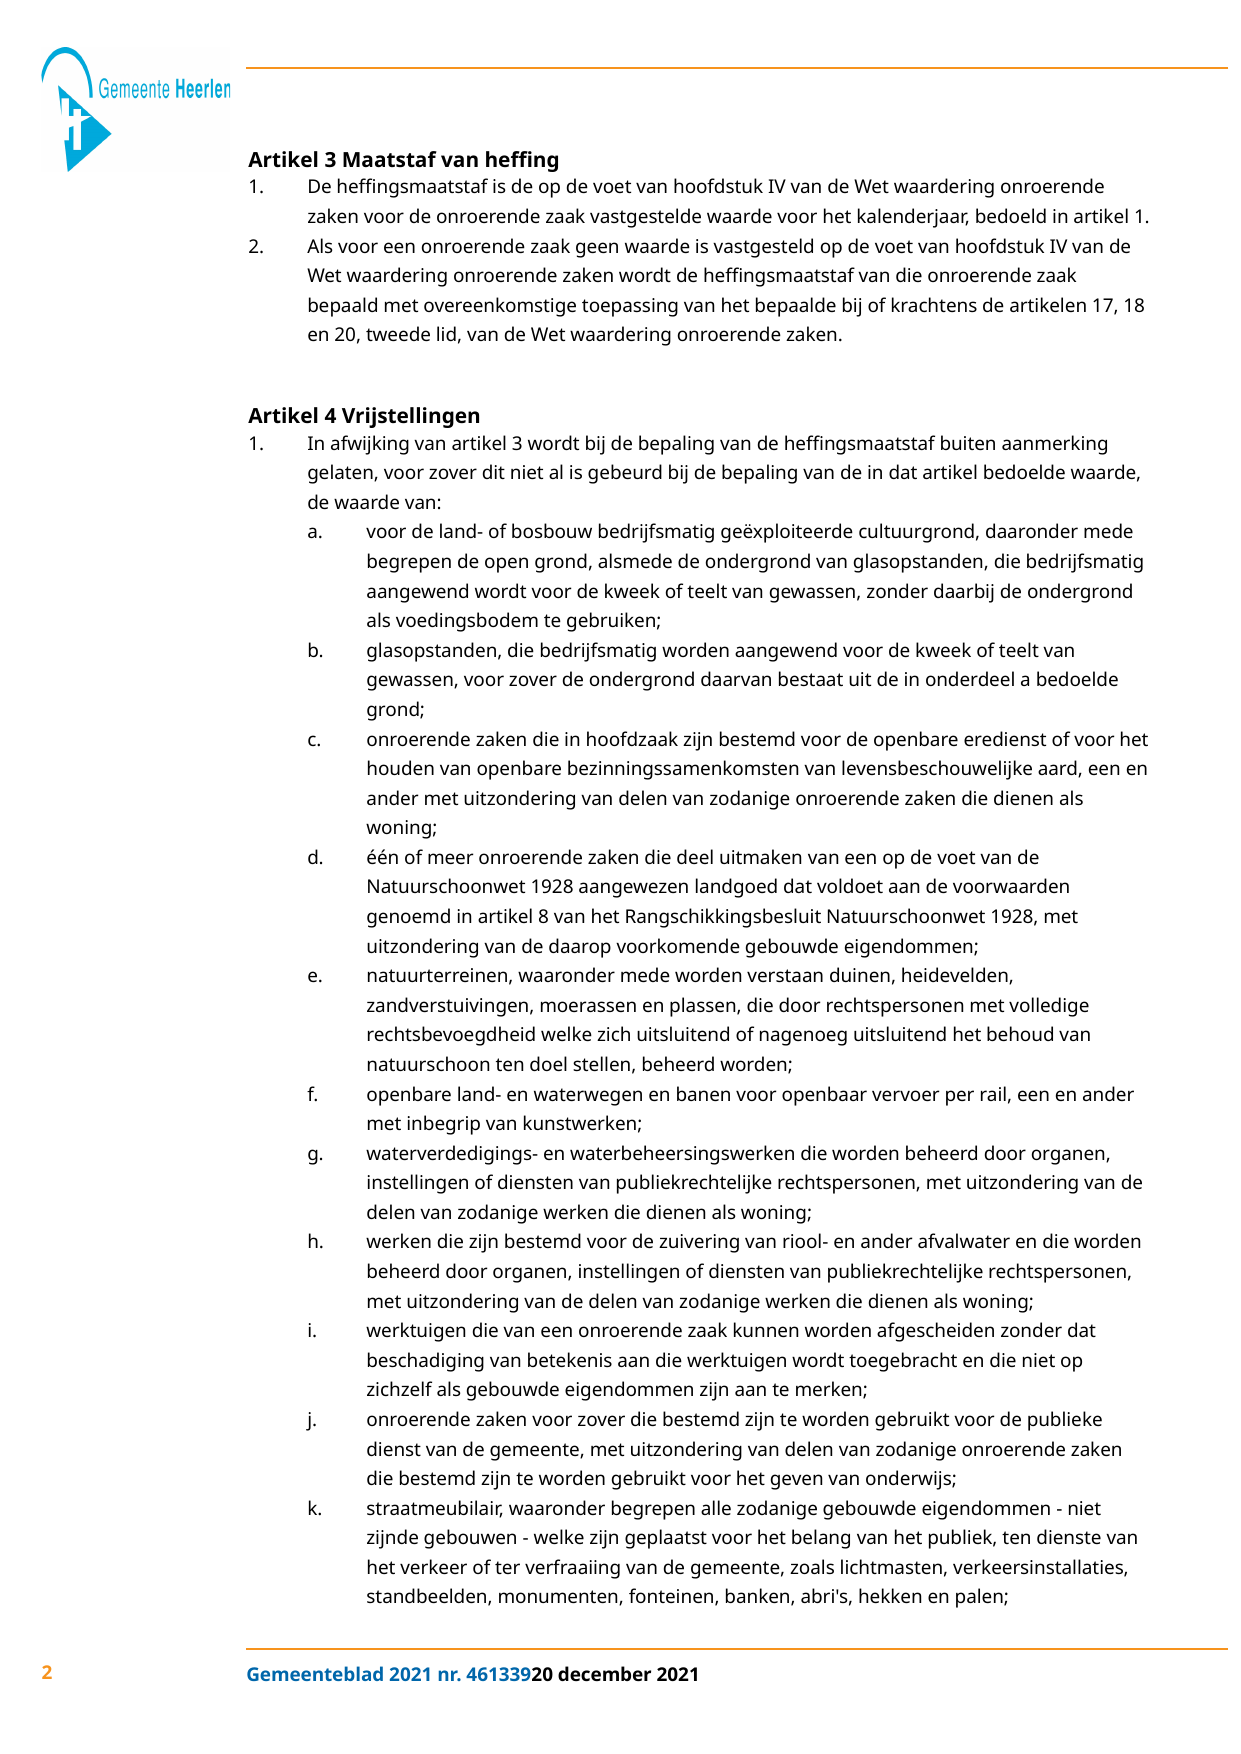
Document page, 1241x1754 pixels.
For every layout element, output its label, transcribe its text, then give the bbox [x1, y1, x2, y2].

list onroerende zaken voor zover die bestemd zijn te worden gebruikt voor de publieke dienst van de gemeente, met uitzondering van delen van zodanige onroerende zaken die bestemd zijn te worden gebruikt voor het geven van onderwijs; [307, 1406, 1152, 1491]
list openbare land- en waterwegen en banen voor openbaar vervoer per rail, een en ander met inbegrip van kunstwerken; [307, 1081, 1152, 1136]
list onroerende zaken die in hoofdzaak zijn bestemd voor de openbare eredienst of voor het houden van openbare bezinningssamenkomsten van levensbeschouwelijke aard, een en ander met uitzondering van delen van zodanige onroerende zaken die dienen als woning; [307, 726, 1152, 840]
list voor de land- of bosbouw bedrijfsmatig geëxploiteerde cultuurgrond, daaronder mede begrepen de open grond, alsmede de ondergrond van glasopstanden, die bedrijfsmatig aangewend wordt voor de kweek of teelt van gewassen, zonder daarbij de ondergrond als voedingsbodem te gebruiken; [307, 519, 1152, 633]
picture [41, 47, 59, 70]
list De heffingsmaatstaf is de op de voet van hoofdstuk IV van de Wet waardering onroerende zaken voor de onroerende zaak vastgestelde waarde voor het kalenderjaar, bedoeld in artikel 1. [248, 174, 1152, 229]
list straatmeubilair, waaronder begrepen alle zodanige gebouwde eigendommen - niet zijnde gebouwen - welke zijn geplaatst voor het belang van het publiek, ten dienste van het verkeer of ter verfraaiing van de gemeente, zoals lichtmasten, verkeersinstallaties, standbeelden, monumenten, fonteinen, banken, abri's, hekken en palen; [307, 1495, 1152, 1609]
list natuurterreinen, waaronder mede worden verstaan duinen, heidevelden, zandverstuivingen, moerassen en plassen, die door rechtspersonen met volledige rechtsbevoegdheid welke zich uitsluitend of nagenoeg uitsluitend het behoud van natuurschoon ten doel stellen, beheerd worden; [307, 962, 1152, 1077]
text Artikel 4 Vrijstellingen [248, 402, 1152, 430]
list werktuigen die van een onroerende zaak kunnen worden afgescheiden zonder dat beschadiging van betekenis aan die werktuigen wordt toegebracht en die niet op zichzelf als gebouwde eigendommen zijn aan te merken; [307, 1317, 1152, 1402]
list één of meer onroerende zaken die deel uitmaken van een op de voet van de Natuurschoonwet 1928 aangewezen landgoed dat voldoet aan de voorwaarden genoemd in artikel 8 van het Rangschikkingsbesluit Natuurschoonwet 1928, met uitzondering van de daarop voorkomende gebouwde eigendommen; [307, 844, 1152, 959]
list glasopstanden, die bedrijfsmatig worden aangewend voor de kweek of teelt van gewassen, voor zover de ondergrond daarvan bestaat uit de in onderdeel a bedoelde grond; [307, 637, 1152, 722]
list Als voor een onroerende zaak geen waarde is vastgesteld op de voet van hoofdstuk IV van de Wet waardering onroerende zaken wordt de heffingsmaatstaf van die onroerende zaak bepaald met overeenkomstige toepassing van het bepaalde bij of krachtens de artikelen 17, 18 en 20, tweede lid, van de Wet waardering onroerende zaken. [248, 233, 1152, 347]
list werken die zijn bestemd voor de zuivering van riool- en ander afvalwater en die worden beheerd door organen, instellingen of diensten van publiekrechtelijke rechtspersonen, met uitzondering van de delen van zodanige werken die dienen als woning; [307, 1229, 1152, 1314]
list In afwijking van artikel 3 wordt bij de bepaling van de heffingsmaatstaf buiten aanmerking gelaten, voor zover dit niet al is gebeurd bij de bepaling van de in dat artikel bedoelde waarde, de waarde van: [248, 430, 1152, 515]
list waterverdedigings- en waterbeheersingswerken die worden beheerd door organen, instellingen of diensten van publiekrechtelijke rechtspersonen, met uitzondering van de delen van zodanige werken die dienen als woning; [307, 1140, 1152, 1225]
text Artikel 3 Maatstaf van heffing [248, 145, 1152, 174]
picture [41, 47, 231, 172]
